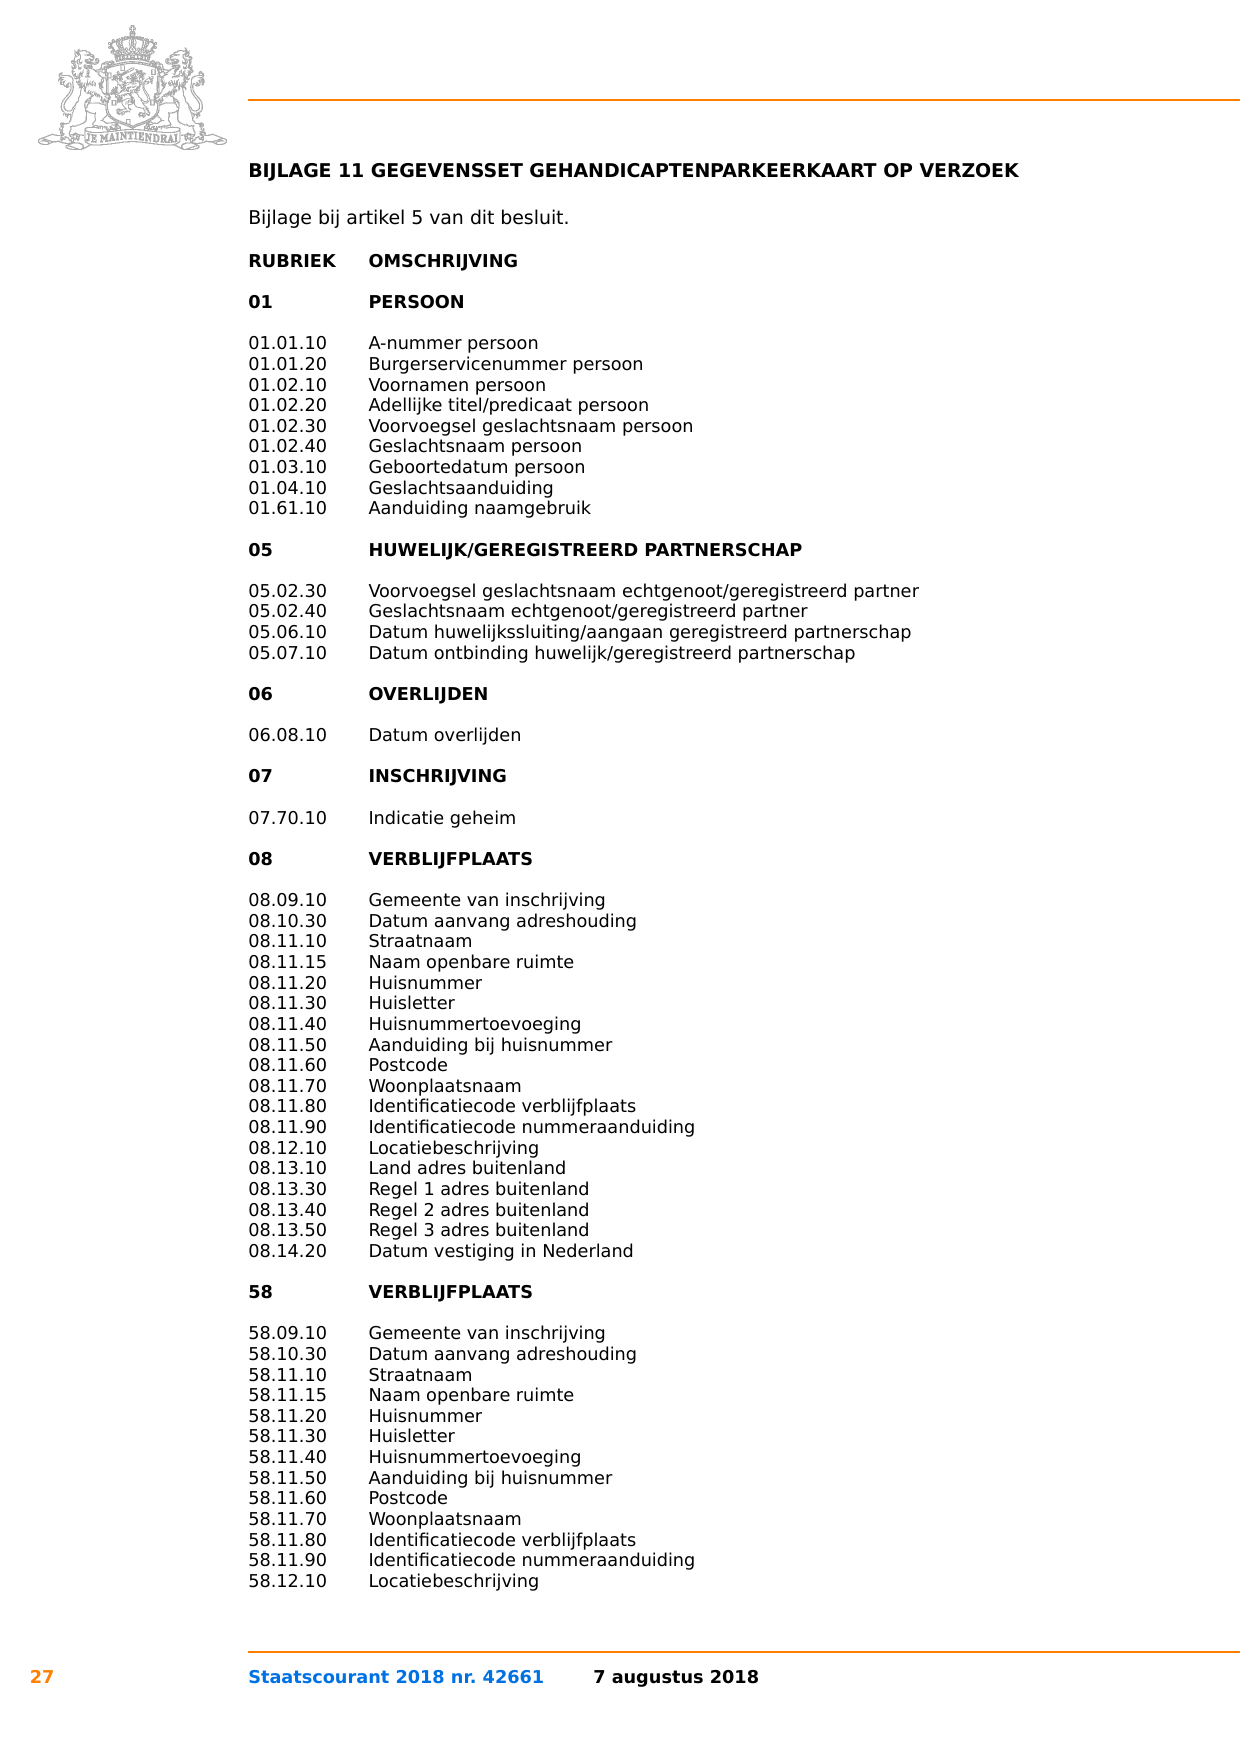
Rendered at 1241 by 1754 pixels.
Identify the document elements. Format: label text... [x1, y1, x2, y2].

table_cell 58.11.20 [248, 1406, 362, 1426]
table_cell 08.12.10 [248, 1138, 362, 1158]
table_cell 58.11.15 [248, 1385, 362, 1406]
table_cell [248, 828, 362, 849]
table_cell 07.70.10 [248, 808, 362, 828]
table_cell 01.02.40 [248, 436, 362, 457]
table_cell Voorvoegsel geslachtsnaam echtgenoot/geregistreerd partner [363, 581, 1163, 601]
table_cell Naam openbare ruimte [363, 952, 1163, 973]
table_cell [248, 560, 362, 581]
table_cell Geboortedatum persoon [363, 457, 1163, 478]
table_cell [363, 705, 1163, 725]
table_cell [363, 746, 1163, 766]
table_cell Huisnummertoevoeging [363, 1014, 1163, 1034]
table_cell 08.11.90 [248, 1117, 362, 1138]
table_cell OVERLIJDEN [363, 684, 1163, 704]
table_cell 06 [248, 684, 362, 704]
table_cell Straatnaam [363, 1365, 1163, 1385]
table_cell 58.11.80 [248, 1530, 362, 1550]
table_cell Huisletter [363, 1426, 1163, 1447]
table_cell 08.13.40 [248, 1200, 362, 1220]
table_cell [248, 870, 362, 890]
table_cell Voornamen persoon [363, 375, 1163, 395]
table_cell 58.11.10 [248, 1365, 362, 1385]
table_cell 58.10.30 [248, 1344, 362, 1364]
table_cell [363, 828, 1163, 849]
table_cell [363, 1303, 1163, 1323]
table_cell [363, 787, 1163, 808]
table_cell 05.02.40 [248, 601, 362, 622]
table_cell 08.13.30 [248, 1179, 362, 1199]
table_cell Gemeente van inschrijving [363, 890, 1163, 911]
table_cell 08.11.20 [248, 973, 362, 993]
table_cell [248, 271, 362, 292]
table_cell Huisletter [363, 993, 1163, 1014]
table_cell Geslachtsaanduiding [363, 478, 1163, 498]
table_cell Naam openbare ruimte [363, 1385, 1163, 1406]
table_cell VERBLIJFPLAATS [363, 1282, 1163, 1303]
table_cell Aanduiding naamgebruik [363, 498, 1163, 519]
table_cell Datum vestiging in Nederland [363, 1241, 1163, 1261]
picture [38, 25, 227, 150]
table_cell 58.11.40 [248, 1447, 362, 1468]
table_cell Voorvoegsel geslachtsnaam persoon [363, 416, 1163, 436]
table_cell 08.13.10 [248, 1158, 362, 1179]
table_header OMSCHRIJVING [363, 251, 1163, 271]
table_cell [248, 1303, 362, 1323]
table_cell 01.61.10 [248, 498, 362, 519]
table_cell Adellijke titel/predicaat persoon [363, 395, 1163, 416]
table_cell [248, 787, 362, 808]
subtitle BIJLAGE 11 GEGEVENSSET GEHANDICAPTENPARKEERKAART OP VERZOEK [248, 160, 1163, 182]
table_cell 08 [248, 849, 362, 869]
table_cell 08.11.10 [248, 931, 362, 952]
table_cell Datum ontbinding huwelijk/geregistreerd partnerschap [363, 643, 1163, 663]
table_cell Indicatie geheim [363, 808, 1163, 828]
table_cell 58.11.90 [248, 1550, 362, 1571]
table_cell 01.04.10 [248, 478, 362, 498]
table_cell 01.01.10 [248, 333, 362, 354]
table_cell Regel 2 adres buitenland [363, 1200, 1163, 1220]
table_cell Geslachtsnaam echtgenoot/geregistreerd partner [363, 601, 1163, 622]
table_cell 08.11.60 [248, 1055, 362, 1076]
table_cell Geslachtsnaam persoon [363, 436, 1163, 457]
table_cell 08.09.10 [248, 890, 362, 911]
table_cell Regel 1 adres buitenland [363, 1179, 1163, 1199]
table_cell VERBLIJFPLAATS [363, 849, 1163, 869]
table_cell 06.08.10 [248, 725, 362, 746]
table_cell [363, 560, 1163, 581]
table_cell [248, 1261, 362, 1282]
table_cell A-nummer persoon [363, 333, 1163, 354]
table_cell Huisnummertoevoeging [363, 1447, 1163, 1468]
table_cell PERSOON [363, 292, 1163, 313]
table_cell 08.13.50 [248, 1220, 362, 1241]
table_cell [363, 313, 1163, 333]
text Bijlage bij artikel 5 van dit besluit. [248, 207, 1163, 229]
table_cell Aanduiding bij huisnummer [363, 1035, 1163, 1055]
table_cell 05.06.10 [248, 622, 362, 643]
table_cell 08.14.20 [248, 1241, 362, 1261]
table_cell [363, 870, 1163, 890]
table_cell [363, 519, 1163, 539]
table_cell 01.02.20 [248, 395, 362, 416]
table_cell 05 [248, 540, 362, 560]
table_cell 08.11.15 [248, 952, 362, 973]
table_cell Datum huwelijkssluiting/aangaan geregistreerd partnerschap [363, 622, 1163, 643]
table_cell Burgerservicenummer persoon [363, 354, 1163, 374]
table_cell Datum overlijden [363, 725, 1163, 746]
table_cell [248, 519, 362, 539]
table_cell 58.11.70 [248, 1509, 362, 1529]
table_cell 01 [248, 292, 362, 313]
table_cell 01.02.10 [248, 375, 362, 395]
table_cell Land adres buitenland [363, 1158, 1163, 1179]
table_cell [363, 663, 1163, 684]
table_cell Gemeente van inschrijving [363, 1323, 1163, 1344]
table_cell 01.02.30 [248, 416, 362, 436]
table_cell [248, 313, 362, 333]
table_cell 08.10.30 [248, 911, 362, 931]
table_cell 08.11.30 [248, 993, 362, 1014]
table_cell Woonplaatsnaam [363, 1076, 1163, 1096]
table_cell Identificatiecode nummeraanduiding [363, 1550, 1163, 1571]
table_cell 58.11.50 [248, 1468, 362, 1488]
table_cell 05.02.30 [248, 581, 362, 601]
table_cell Postcode [363, 1055, 1163, 1076]
table_cell Identificatiecode nummeraanduiding [363, 1117, 1163, 1138]
table_cell Woonplaatsnaam [363, 1509, 1163, 1529]
table_cell 58.09.10 [248, 1323, 362, 1344]
table_cell 01.01.20 [248, 354, 362, 374]
table_cell 08.11.50 [248, 1035, 362, 1055]
table_cell Datum aanvang adreshouding [363, 911, 1163, 931]
table_cell Identificatiecode verblijfplaats [363, 1530, 1163, 1550]
table_cell Locatiebeschrijving [363, 1571, 1163, 1591]
table_cell [248, 746, 362, 766]
table_cell INSCHRIJVING [363, 766, 1163, 787]
table_cell HUWELIJK/GEREGISTREERD PARTNERSCHAP [363, 540, 1163, 560]
table_cell [363, 271, 1163, 292]
table_cell 05.07.10 [248, 643, 362, 663]
table_cell 58 [248, 1282, 362, 1303]
table_cell Regel 3 adres buitenland [363, 1220, 1163, 1241]
table_cell 01.03.10 [248, 457, 362, 478]
table_cell [248, 705, 362, 725]
table_cell Huisnummer [363, 973, 1163, 993]
table_cell Datum aanvang adreshouding [363, 1344, 1163, 1364]
table_cell 58.11.30 [248, 1426, 362, 1447]
table_cell 58.12.10 [248, 1571, 362, 1591]
table_cell 08.11.40 [248, 1014, 362, 1034]
table_cell 08.11.70 [248, 1076, 362, 1096]
table_cell Postcode [363, 1488, 1163, 1509]
table_cell [248, 663, 362, 684]
table_header RUBRIEK [248, 251, 362, 271]
table_cell Straatnaam [363, 931, 1163, 952]
table_cell Locatiebeschrijving [363, 1138, 1163, 1158]
table_cell [363, 1261, 1163, 1282]
table_cell 58.11.60 [248, 1488, 362, 1509]
table_cell 07 [248, 766, 362, 787]
table_cell Huisnummer [363, 1406, 1163, 1426]
table_cell Identificatiecode verblijfplaats [363, 1096, 1163, 1117]
table_cell 08.11.80 [248, 1096, 362, 1117]
table_cell Aanduiding bij huisnummer [363, 1468, 1163, 1488]
